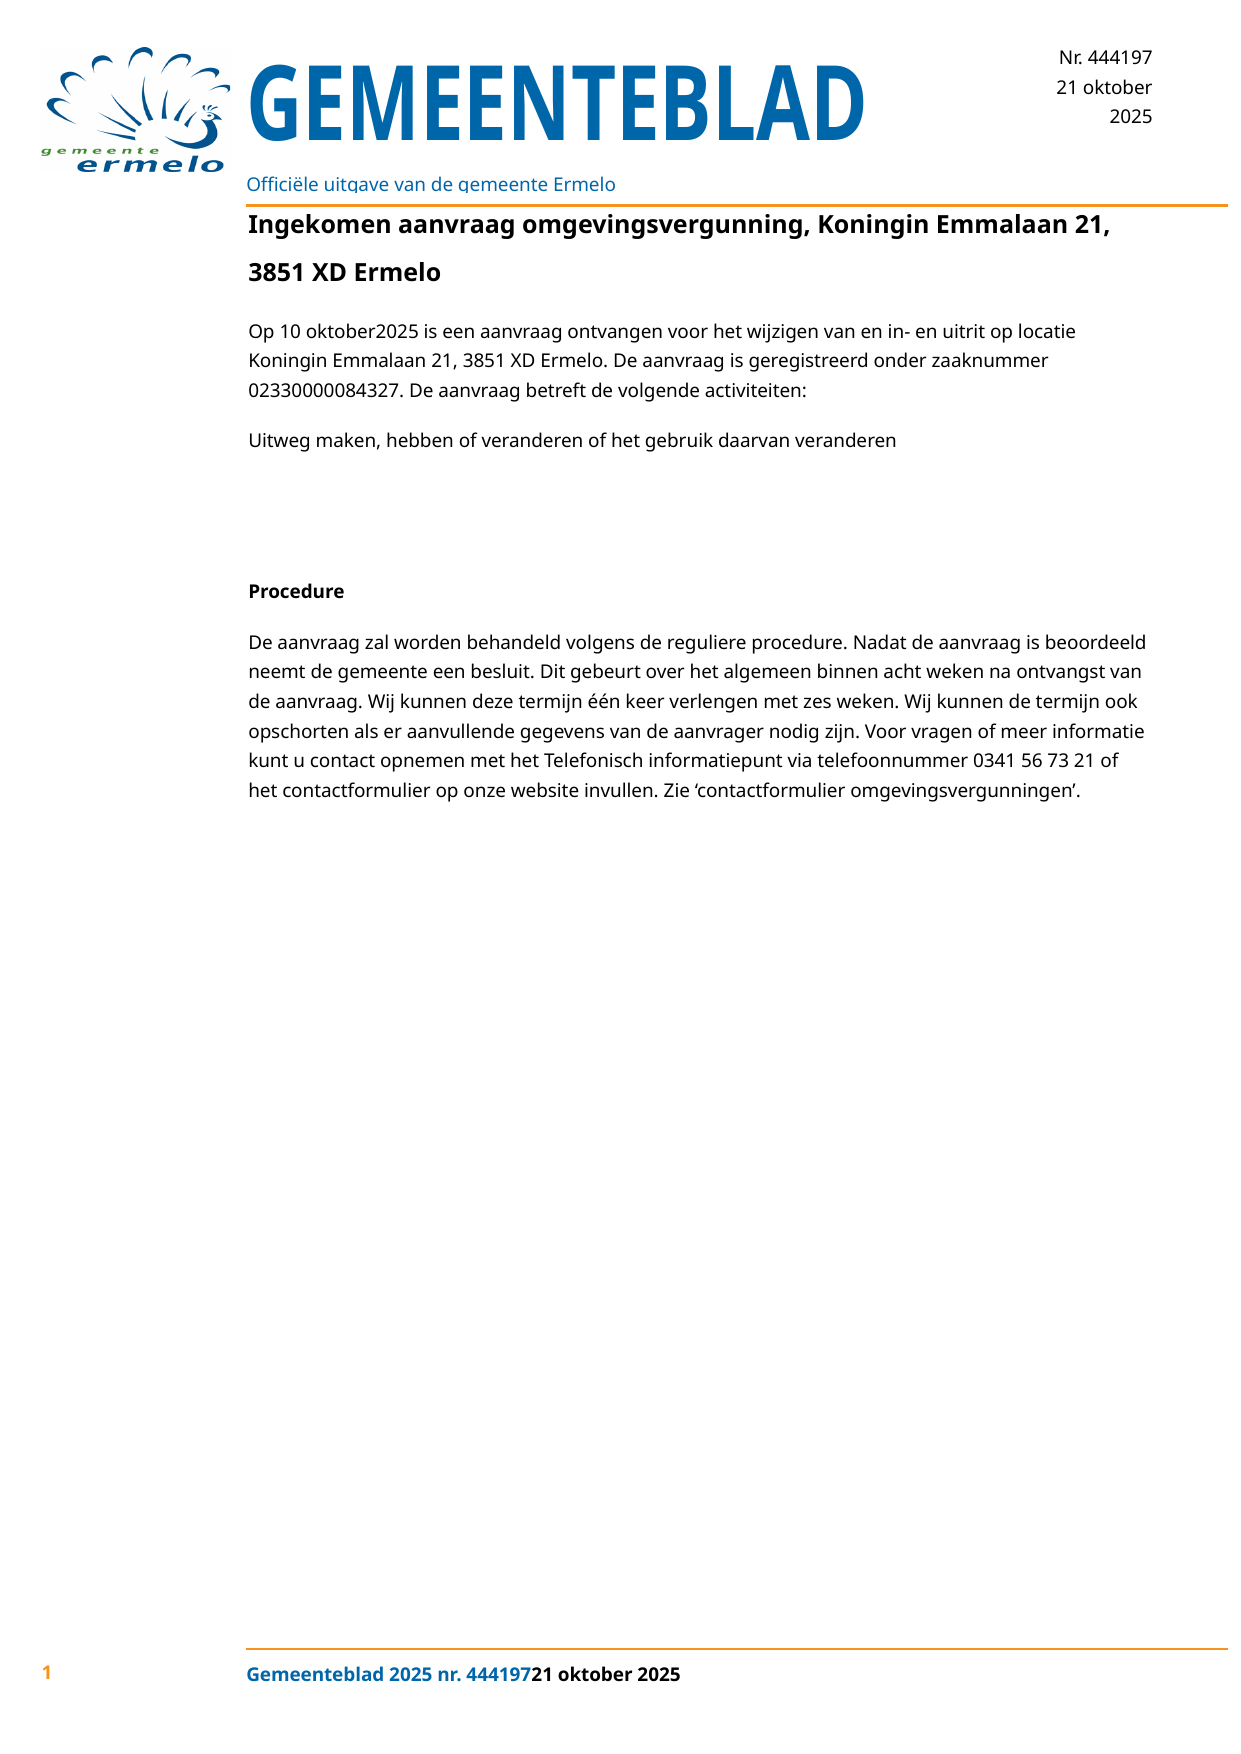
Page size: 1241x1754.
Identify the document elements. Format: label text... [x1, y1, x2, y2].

picture [41, 47, 231, 172]
text De aanvraag zal worden behandeld volgens de reguliere procedure. Nadat de aanvraag is beoordeeld neemt de gemeente een besluit. Dit gebeurt over het algemeen binnen acht weken na ontvangst van de aanvraag. Wij kunnen deze termijn één keer verlengen met zes weken. Wij kunnen de termijn ook opschorten als er aanvullende gegevens van de aanvrager nodig zijn. Voor vragen of meer informatie kunt u contact opnemen met het Telefonisch informatiepunt via telefoonnummer 0341 56 73 21 of het contactformulier op onze website invullen. Zie ‘contactformulier omgevingsvergunningen’. [248, 629, 1152, 803]
text Ingekomen aanvraag omgevingsvergunning, Koningin Emmalaan 21, 3851 XD Ermelo [248, 207, 1152, 288]
text Op 10 oktober2025 is een aanvraag ontvangen voor het wijzigen van en in- en uitrit op locatie Koningin Emmalaan 21, 3851 XD Ermelo. De aanvraag is geregistreerd onder zaaknummer 02330000084327. De aanvraag betreft de volgende activiteiten: [248, 318, 1152, 403]
text Uitweg maken, hebben of veranderen of het gebruik daarvan veranderen [248, 427, 1152, 453]
text Procedure [248, 579, 1152, 604]
